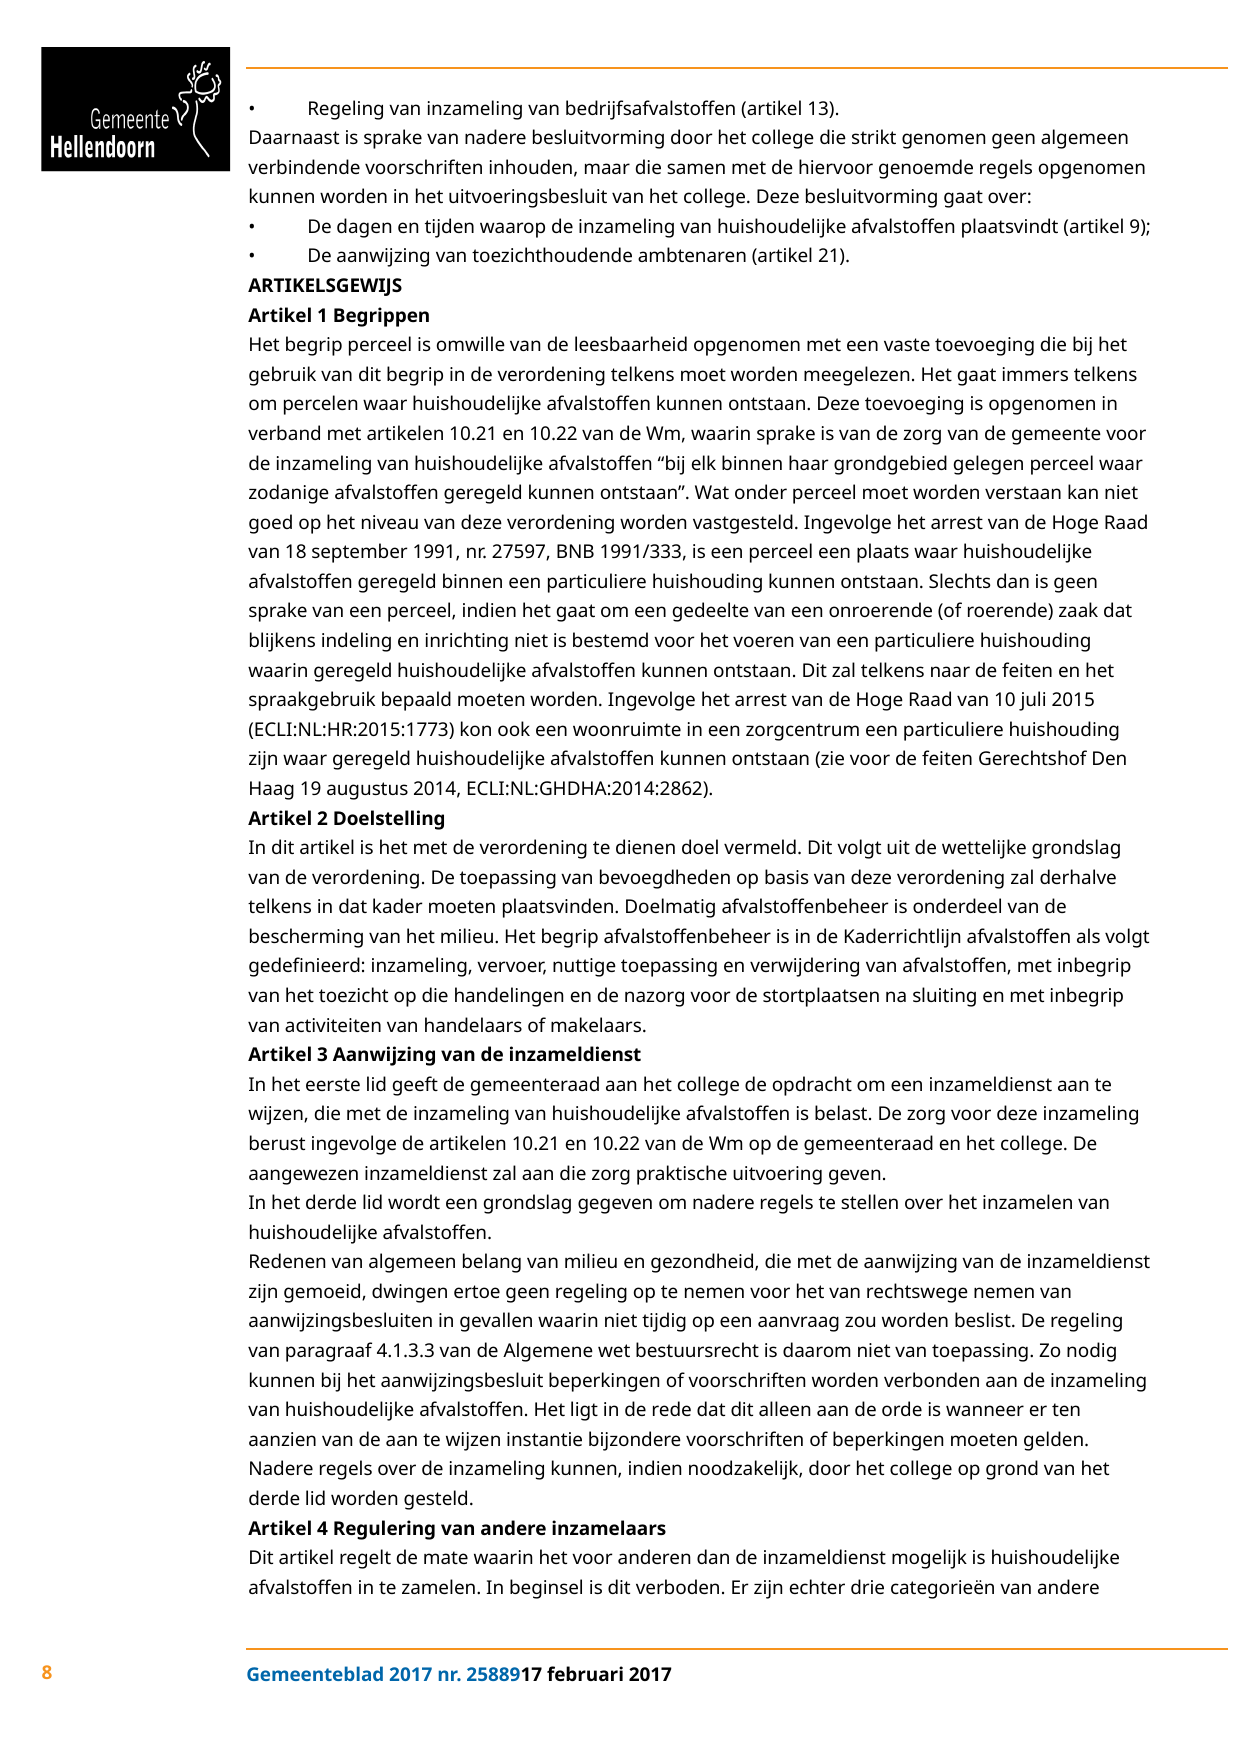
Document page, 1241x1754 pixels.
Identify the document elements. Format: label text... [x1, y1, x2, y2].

text Redenen van algemeen belang van milieu en gezondheid, die met de aanwijzing van de inzameldienst zijn gemoeid, dwingen ertoe geen regeling op te nemen voor het van rechtswege nemen van aanwijzingsbesluiten in gevallen waarin niet tijdig op een aanvraag zou worden beslist. De regeling van paragraaf 4.1.3.3 van de Algemene wet bestuursrecht is daarom niet van toepassing. Zo nodig kunnen bij het aanwijzingsbesluit beperkingen of voorschriften worden verbonden aan de inzameling van huishoudelijke afvalstoffen. Het ligt in de rede dat dit alleen aan de orde is wanneer er ten aanzien van de aan te wijzen instantie bijzondere voorschriften of beperkingen moeten gelden. Nadere regels over de inzameling kunnen, indien noodzakelijk, door het college op grond van het derde lid worden gesteld. [248, 1248, 1152, 1511]
text Artikel 3 Aanwijzing van de inzameldienst [248, 1041, 1152, 1067]
text Daarnaast is sprake van nadere besluitvorming door het college die strikt genomen geen algemeen verbindende voorschriften inhouden, maar die samen met de hiervoor genoemde regels opgenomen kunnen worden in het uitvoeringsbesluit van het college. Deze besluitvorming gaat over: [248, 124, 1152, 209]
picture [41, 47, 231, 172]
list Regeling van inzameling van bedrijfsafvalstoffen (artikel 13). [248, 95, 1152, 121]
text Artikel 4 Regulering van andere inzamelaars [248, 1515, 1152, 1541]
text ARTIKELSGEWIJS [248, 272, 1152, 298]
list De aanwijzing van toezichthoudende ambtenaren (artikel 21). [248, 243, 1152, 268]
text Artikel 1 Begrippen [248, 302, 1152, 328]
text Dit artikel regelt de mate waarin het voor anderen dan de inzameldienst mogelijk is huishoudelijke afvalstoffen in te zamelen. In beginsel is dit verboden. Er zijn echter drie categorieën van andere [248, 1544, 1152, 1600]
text In het eerste lid geeft de gemeenteraad aan het college de opdracht om een inzameldienst aan te wijzen, die met de inzameling van huishoudelijke afvalstoffen is belast. De zorg voor deze inzameling berust ingevolge de artikelen 10.21 en 10.22 van de Wm op de gemeenteraad en het college. De aangewezen inzameldienst zal aan die zorg praktische uitvoering geven. [248, 1071, 1152, 1186]
text In dit artikel is het met de verordening te dienen doel vermeld. Dit volgt uit de wettelijke grondslag van de verordening. De toepassing van bevoegdheden op basis van deze verordening zal derhalve telkens in dat kader moeten plaatsvinden. Doelmatig afvalstoffenbeheer is onderdeel van de bescherming van het milieu. Het begrip afvalstoffenbeheer is in de Kaderrichtlijn afvalstoffen als volgt gedefinieerd: inzameling, vervoer, nuttige toepassing en verwijdering van afvalstoffen, met inbegrip van het toezicht op die handelingen en de nazorg voor de stortplaatsen na sluiting en met inbegrip van activiteiten van handelaars of makelaars. [248, 834, 1152, 1038]
text In het derde lid wordt een grondslag gegeven om nadere regels te stellen over het inzamelen van huishoudelijke afvalstoffen. [248, 1189, 1152, 1245]
text Artikel 2 Doelstelling [248, 805, 1152, 831]
text Het begrip perceel is omwille van de leesbaarheid opgenomen met een vaste toevoeging die bij het gebruik van dit begrip in de verordening telkens moet worden meegelezen. Het gaat immers telkens om percelen waar huishoudelijke afvalstoffen kunnen ontstaan. Deze toevoeging is opgenomen in verband met artikelen 10.21 en 10.22 van de Wm, waarin sprake is van de zorg van de gemeente voor de inzameling van huishoudelijke afvalstoffen “bij elk binnen haar grondgebied gelegen perceel waar zodanige afvalstoffen geregeld kunnen ontstaan”. Wat onder perceel moet worden verstaan kan niet goed op het niveau van deze verordening worden vastgesteld. Ingevolge het arrest van de Hoge Raad van 18 september 1991, nr. 27597, BNB 1991/333, is een perceel een plaats waar huishoudelijke afvalstoffen geregeld binnen een particuliere huishouding kunnen ontstaan. Slechts dan is geen sprake van een perceel, indien het gaat om een gedeelte van een onroerende (of roerende) zaak dat blijkens indeling en inrichting niet is bestemd voor het voeren van een particuliere huishouding waarin geregeld huishoudelijke afvalstoffen kunnen ontstaan. Dit zal telkens naar de feiten en het spraakgebruik bepaald moeten worden. Ingevolge het arrest van de Hoge Raad van 10 juli 2015 (ECLI:NL:HR:2015:1773) kon ook een woonruimte in een zorgcentrum een particuliere huishouding zijn waar geregeld huishoudelijke afvalstoffen kunnen ontstaan (zie voor de feiten Gerechtshof Den Haag 19 augustus 2014, ECLI:NL:GHDHA:2014:2862). [248, 331, 1152, 801]
list De dagen en tijden waarop de inzameling van huishoudelijke afvalstoffen plaatsvindt (artikel 9); [248, 213, 1152, 239]
